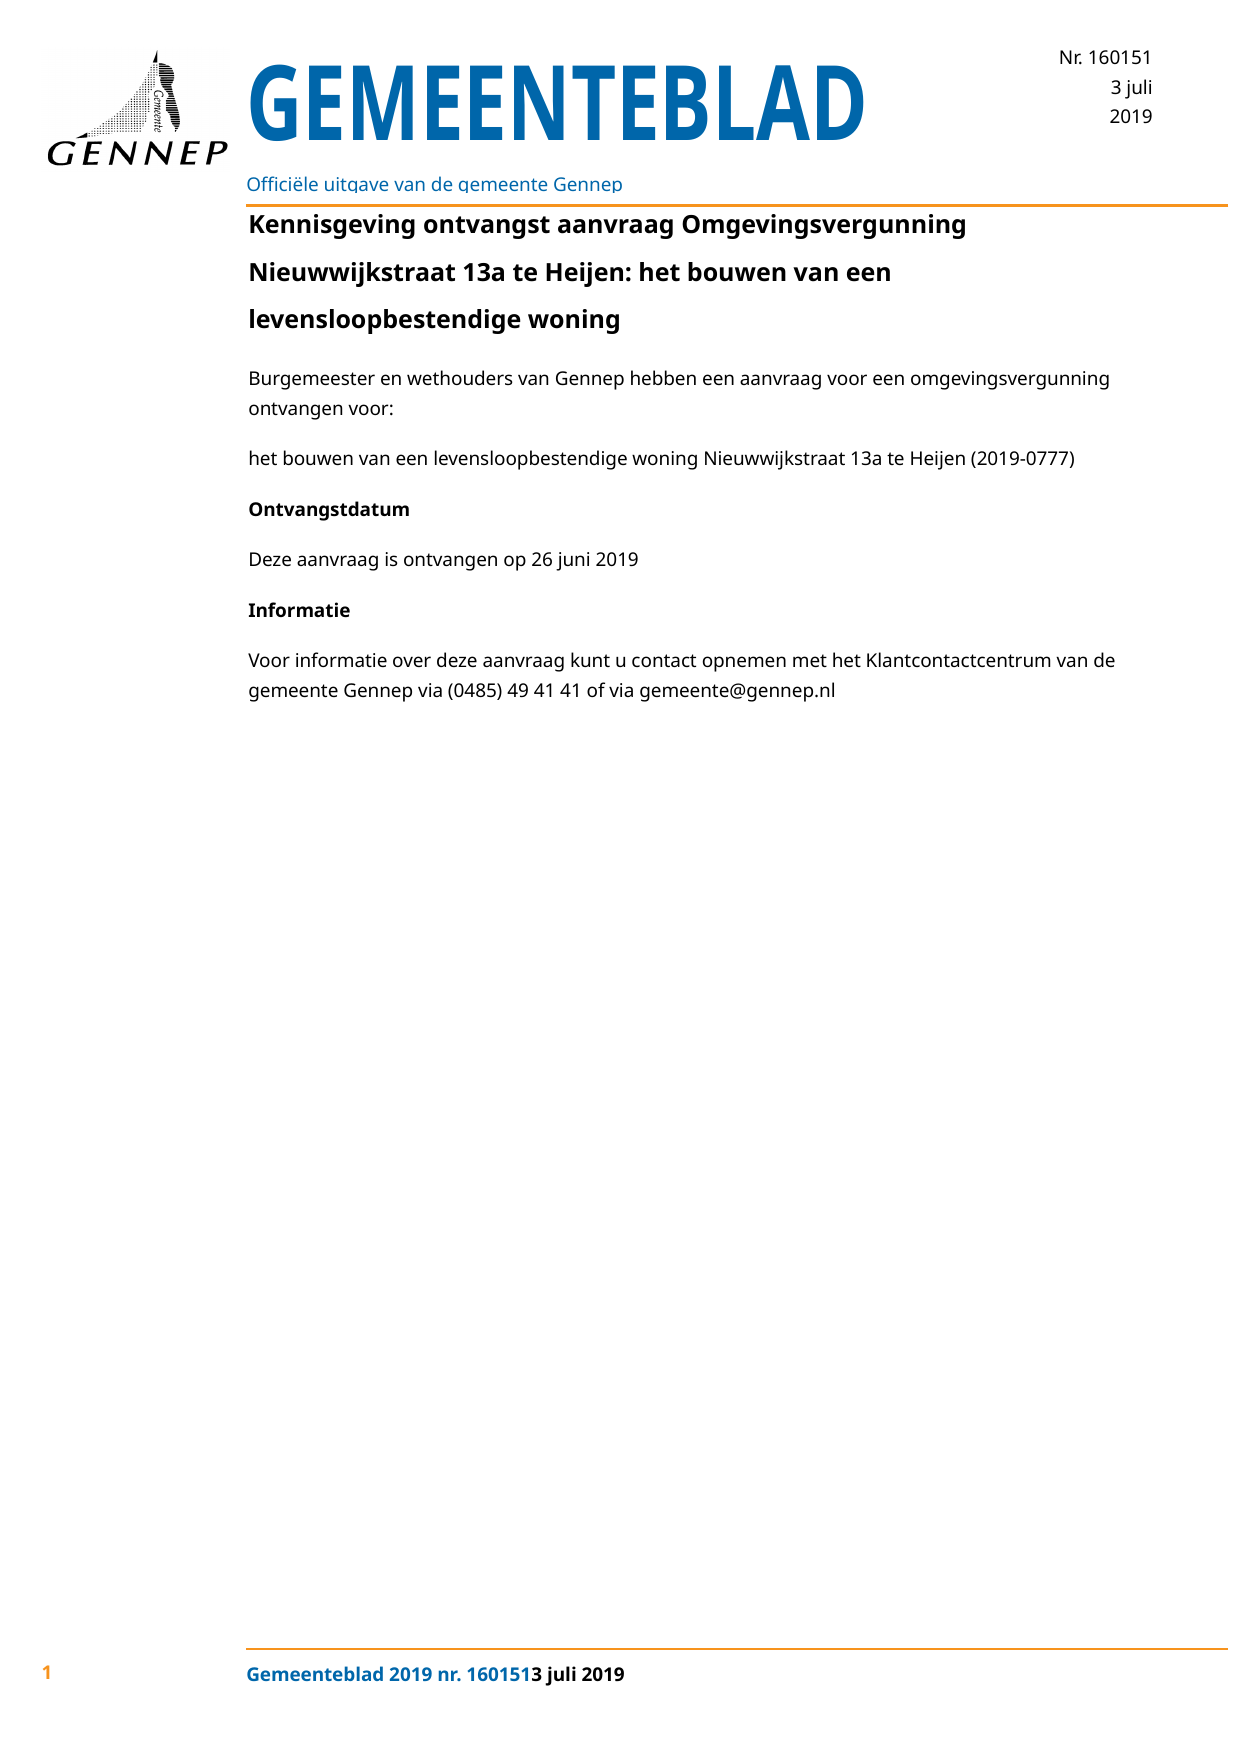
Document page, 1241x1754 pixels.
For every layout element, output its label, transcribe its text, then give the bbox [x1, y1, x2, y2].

text Voor informatie over deze aanvraag kunt u contact opnemen met het Klantcontactcentrum van de gemeente Gennep via (0485) 49 41 41 of via gemeente@gennep.nl [248, 647, 1152, 702]
text Deze aanvraag is ontvangen op 26 juni 2019 [248, 546, 1152, 572]
text Ontvangstdatum [248, 496, 1152, 522]
text het bouwen van een levensloopbestendige woning Nieuwwijkstraat 13a te Heijen (2019-0777) [248, 446, 1152, 471]
text Informatie [248, 597, 1152, 622]
picture [41, 47, 231, 172]
text Burgemeester en wethouders van Gennep hebben een aanvraag voor een omgevingsvergunning ontvangen voor: [248, 366, 1152, 421]
text Kennisgeving ontvangst aanvraag Omgevingsvergunning Nieuwwijkstraat 13a te Heijen: het bouwen van een levensloopbestendige woning [248, 207, 1152, 336]
